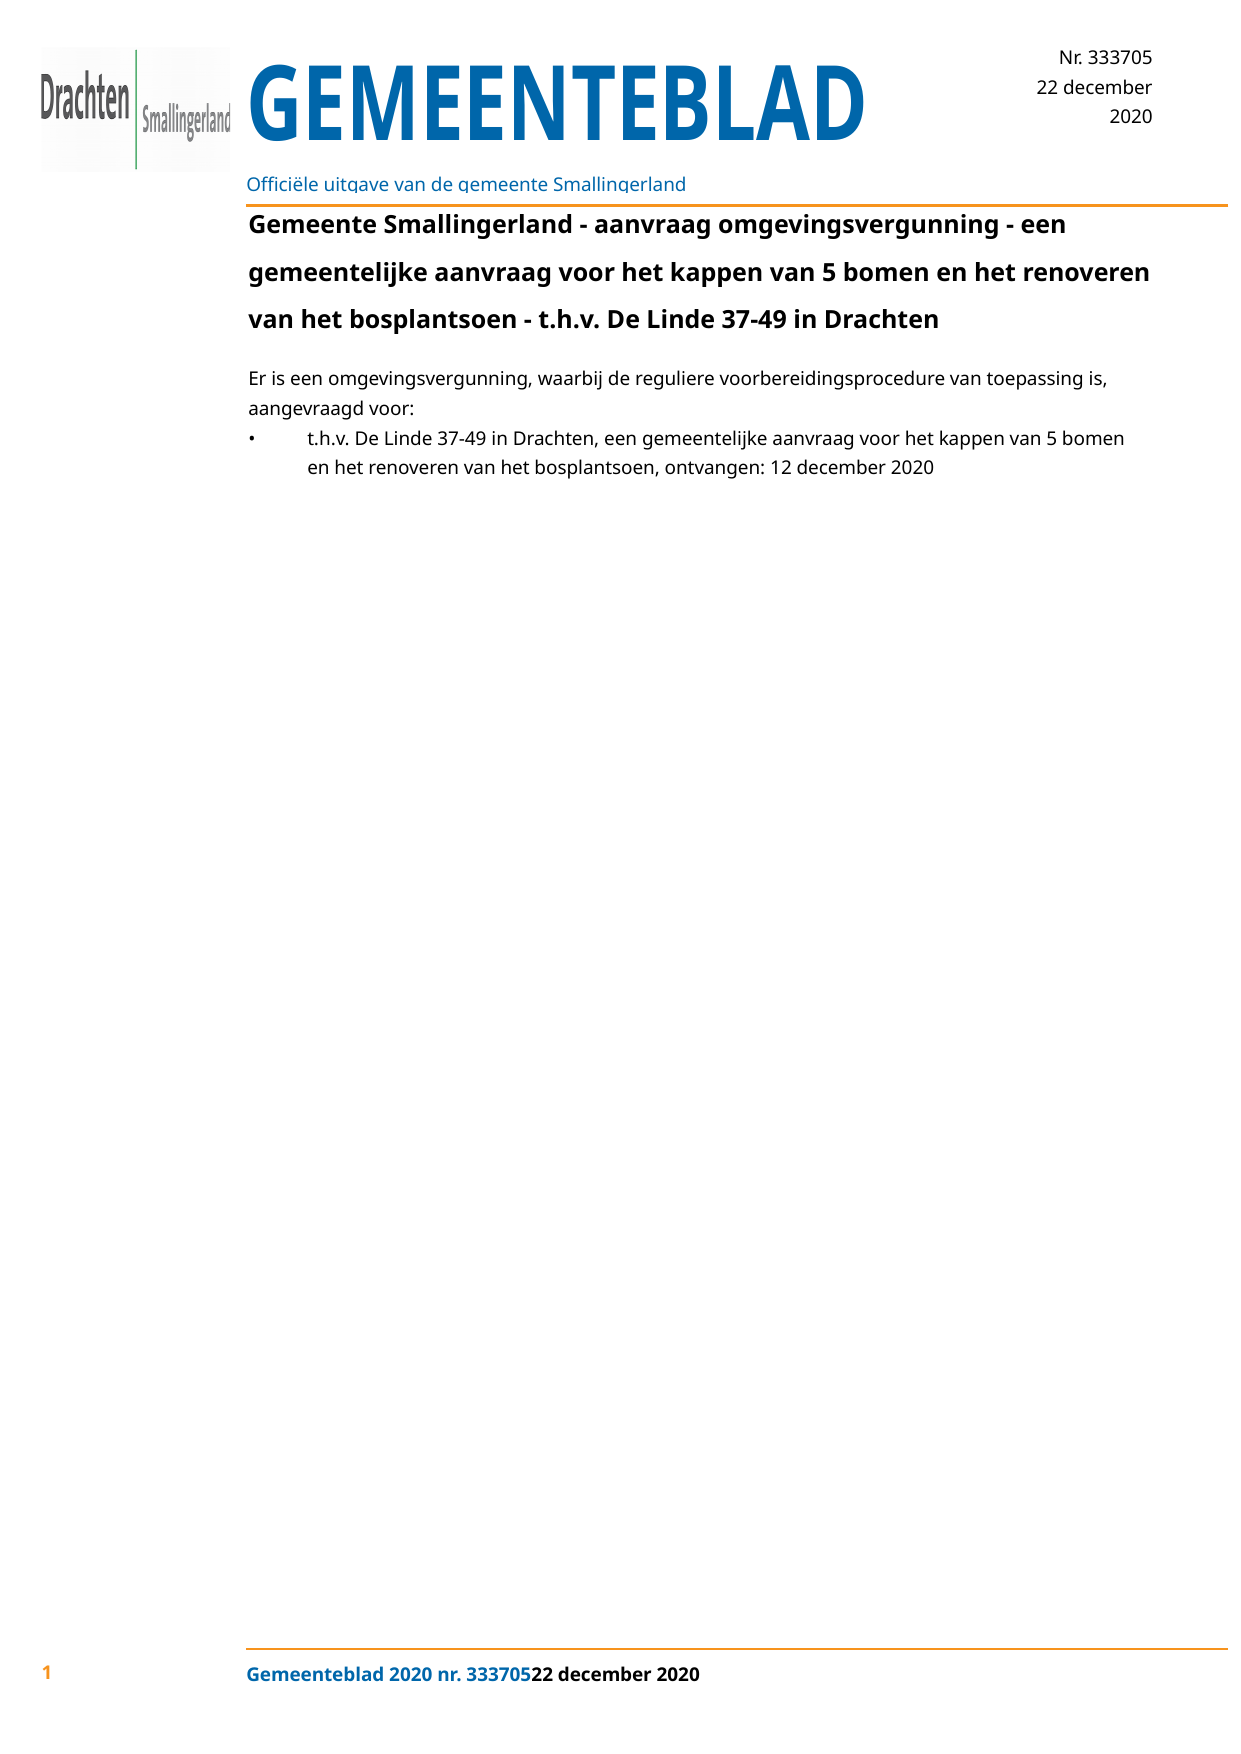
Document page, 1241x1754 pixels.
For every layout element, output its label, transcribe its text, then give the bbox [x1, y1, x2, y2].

picture [41, 47, 231, 172]
text Er is een omgevingsvergunning, waarbij de reguliere voorbereidingsprocedure van toepassing is, aangevraagd voor: [248, 366, 1152, 421]
text Gemeente Smallingerland - aanvraag omgevingsvergunning - een gemeentelijke aanvraag voor het kappen van 5 bomen en het renoveren van het bosplantsoen - t.h.v. De Linde 37-49 in Drachten [248, 207, 1152, 336]
list t.h.v. De Linde 37-49 in Drachten, een gemeentelijke aanvraag voor het kappen van 5 bomen en het renoveren van het bosplantsoen, ontvangen: 12 december 2020 [248, 425, 1152, 480]
